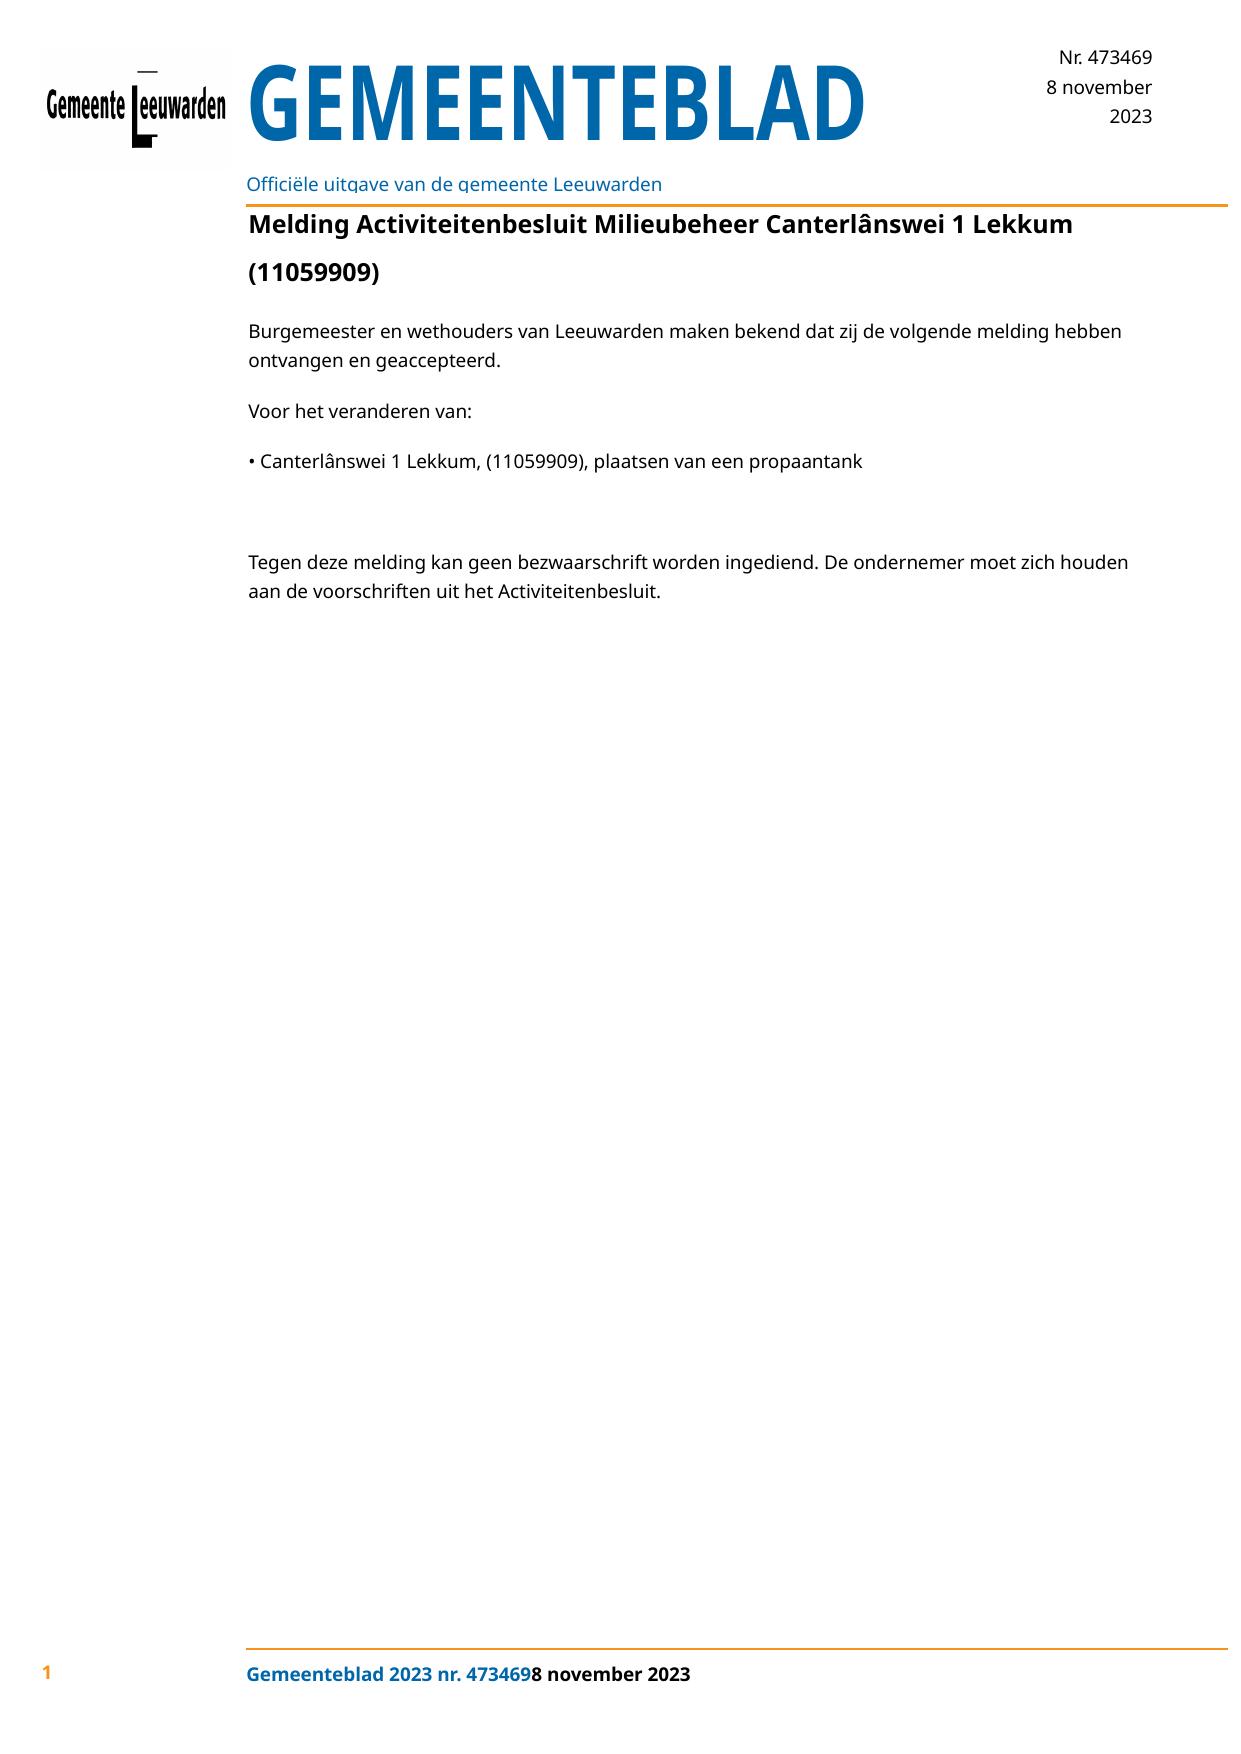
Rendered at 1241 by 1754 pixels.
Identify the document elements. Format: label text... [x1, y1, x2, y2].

text • Canterlânswei 1 Lekkum, (11059909), plaatsen van een propaantank [248, 448, 1152, 474]
text Melding Activiteitenbesluit Milieubeheer Canterlânswei 1 Lekkum (11059909) [248, 207, 1152, 288]
text Voor het veranderen van: [248, 398, 1152, 424]
text Tegen deze melding kan geen bezwaarschrift worden ingediend. De ondernemer moet zich houden aan de voorschriften uit het Activiteitenbesluit. [248, 549, 1152, 604]
text Burgemeester en wethouders van Leeuwarden maken bekend dat zij de volgende melding hebben ontvangen en geaccepteerd. [248, 318, 1152, 373]
picture [41, 47, 231, 172]
